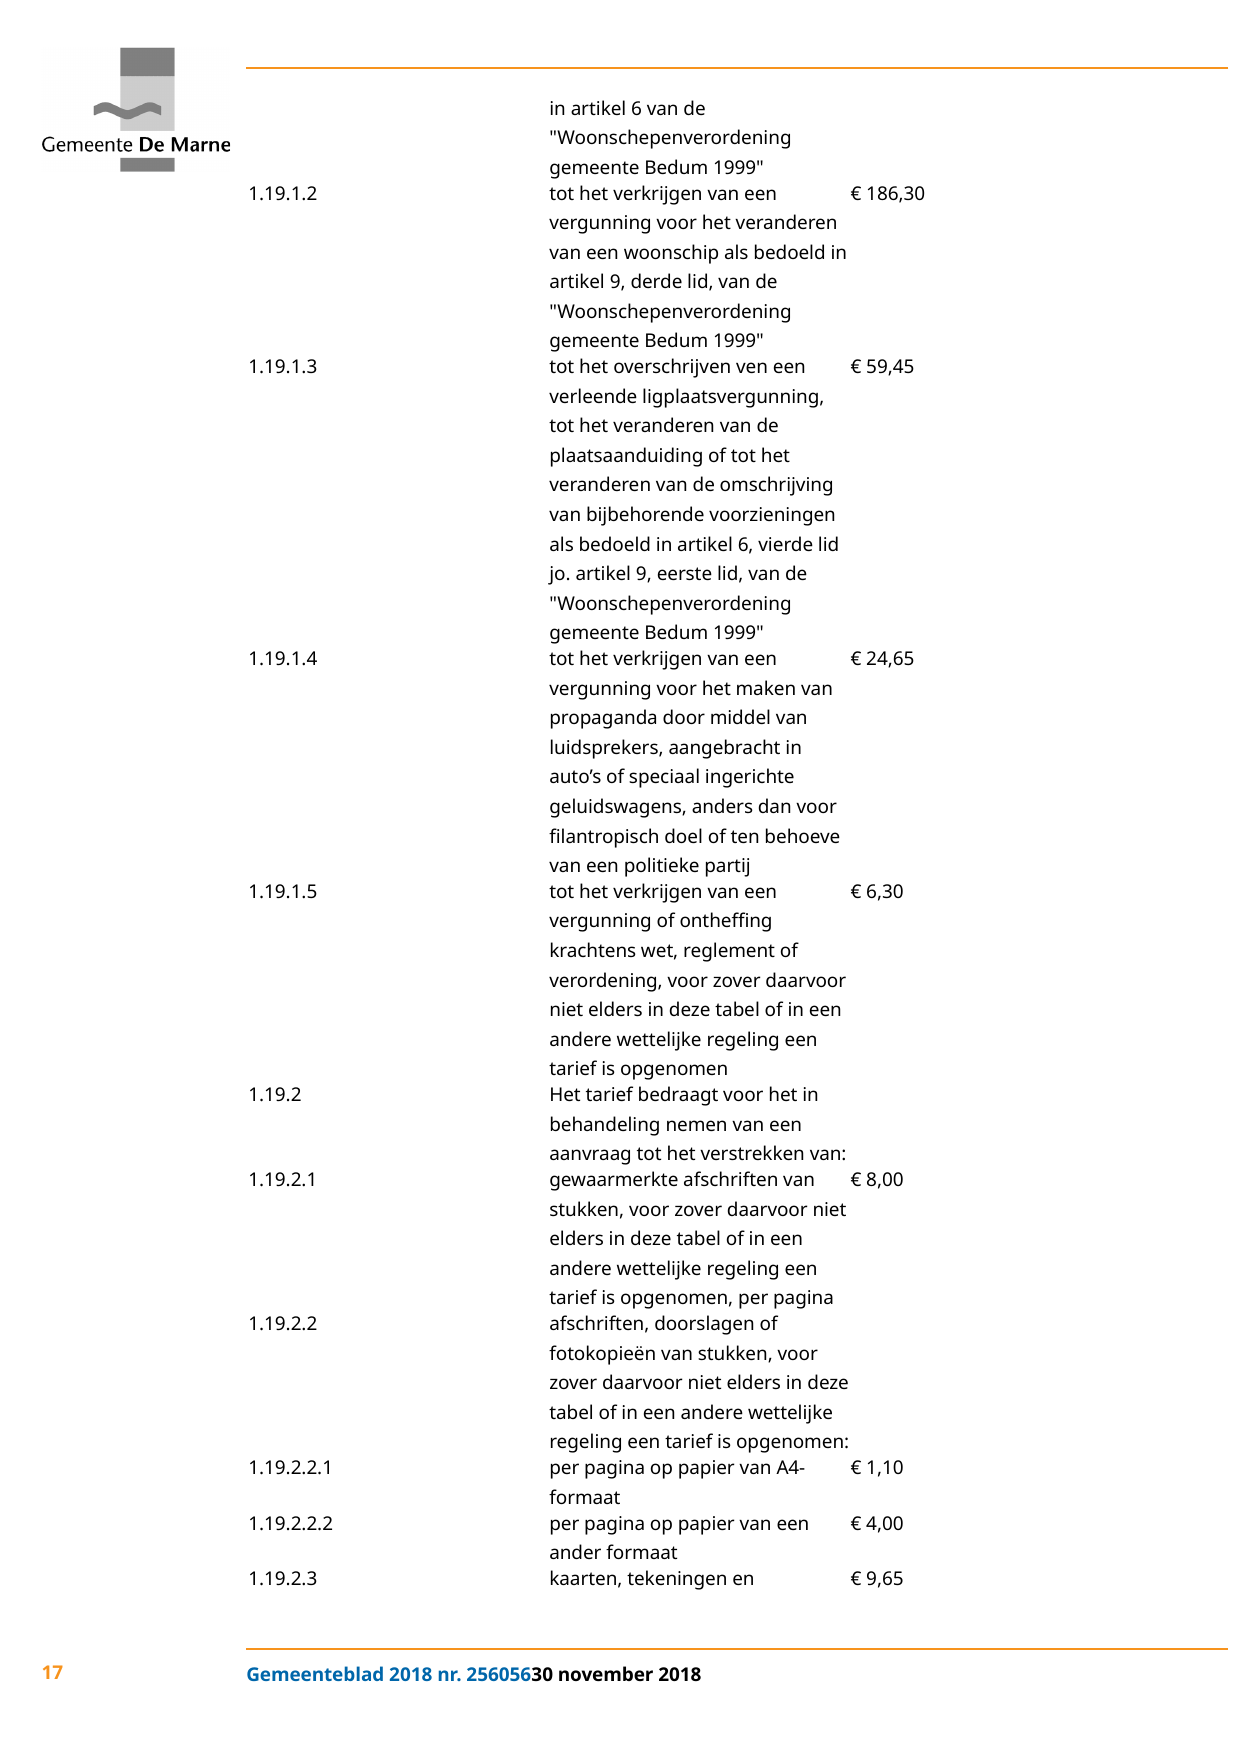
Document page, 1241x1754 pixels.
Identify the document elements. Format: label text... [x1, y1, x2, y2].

table_cell tot het verkrijgen van een vergunning voor het maken van propaganda door middel van luidsprekers, aangebracht in auto’s of speciaal ingerichte geluidswagens, anders dan voor filantropisch doel of ten behoeve van een politieke partij [549, 645, 850, 878]
table_cell € 8,00 [850, 1166, 1152, 1310]
table_cell € 1,10 [850, 1454, 1152, 1510]
table_cell € 6,30 [850, 878, 1152, 1081]
table_cell 1.19.2.2.2 [248, 1510, 549, 1565]
table_cell 1.19.2 [248, 1081, 549, 1166]
table_cell [850, 1081, 1152, 1166]
table_cell € 4,00 [850, 1510, 1152, 1565]
table_cell € 9,65 [850, 1565, 1152, 1591]
table_cell per pagina op papier van A4-formaat [549, 1454, 850, 1510]
picture [41, 47, 231, 172]
table_cell € 186,30 [850, 180, 1152, 353]
table_cell € 59,45 [850, 353, 1152, 645]
table_cell Het tarief bedraagt voor het in behandeling nemen van een aanvraag tot het verstrekken van: [549, 1081, 850, 1166]
table_cell 1.19.2.3 [248, 1565, 549, 1591]
table_cell kaarten, tekeningen en [549, 1565, 850, 1591]
table_cell afschriften, doorslagen of fotokopieën van stukken, voor zover daarvoor niet elders in deze tabel of in een andere wettelijke regeling een tarief is opgenomen: [549, 1310, 850, 1454]
table_cell 1.19.1.2 [248, 180, 549, 353]
table_cell 1.19.2.2 [248, 1310, 549, 1454]
table_cell 1.19.1.5 [248, 878, 549, 1081]
table_cell 1.19.2.2.1 [248, 1454, 549, 1510]
table_cell [248, 95, 549, 180]
table_cell tot het overschrijven ven een verleende ligplaatsvergunning, tot het veranderen van de plaatsaanduiding of tot het veranderen van de omschrijving van bijbehorende voorzieningen als bedoeld in artikel 6, vierde lid jo. artikel 9, eerste lid, van de "Woonschepenverordening gemeente Bedum 1999" [549, 353, 850, 645]
table_cell 1.19.1.3 [248, 353, 549, 645]
table_cell gewaarmerkte afschriften van stukken, voor zover daarvoor niet elders in deze tabel of in een andere wettelijke regeling een tarief is opgenomen, per pagina [549, 1166, 850, 1310]
table_cell [850, 95, 1152, 180]
table_cell tot het verkrijgen van een vergunning of ontheffing krachtens wet, reglement of verordening, voor zover daarvoor niet elders in deze tabel of in een andere wettelijke regeling een tarief is opgenomen [549, 878, 850, 1081]
table_cell in artikel 6 van de "Woonschepenverordening gemeente Bedum 1999" [549, 95, 850, 180]
table_cell 1.19.1.4 [248, 645, 549, 878]
table_cell 1.19.2.1 [248, 1166, 549, 1310]
table_cell [850, 1310, 1152, 1454]
table_cell € 24,65 [850, 645, 1152, 878]
table_cell tot het verkrijgen van een vergunning voor het veranderen van een woonschip als bedoeld in artikel 9, derde lid, van de "Woonschepenverordening gemeente Bedum 1999" [549, 180, 850, 353]
table_cell per pagina op papier van een ander formaat [549, 1510, 850, 1565]
